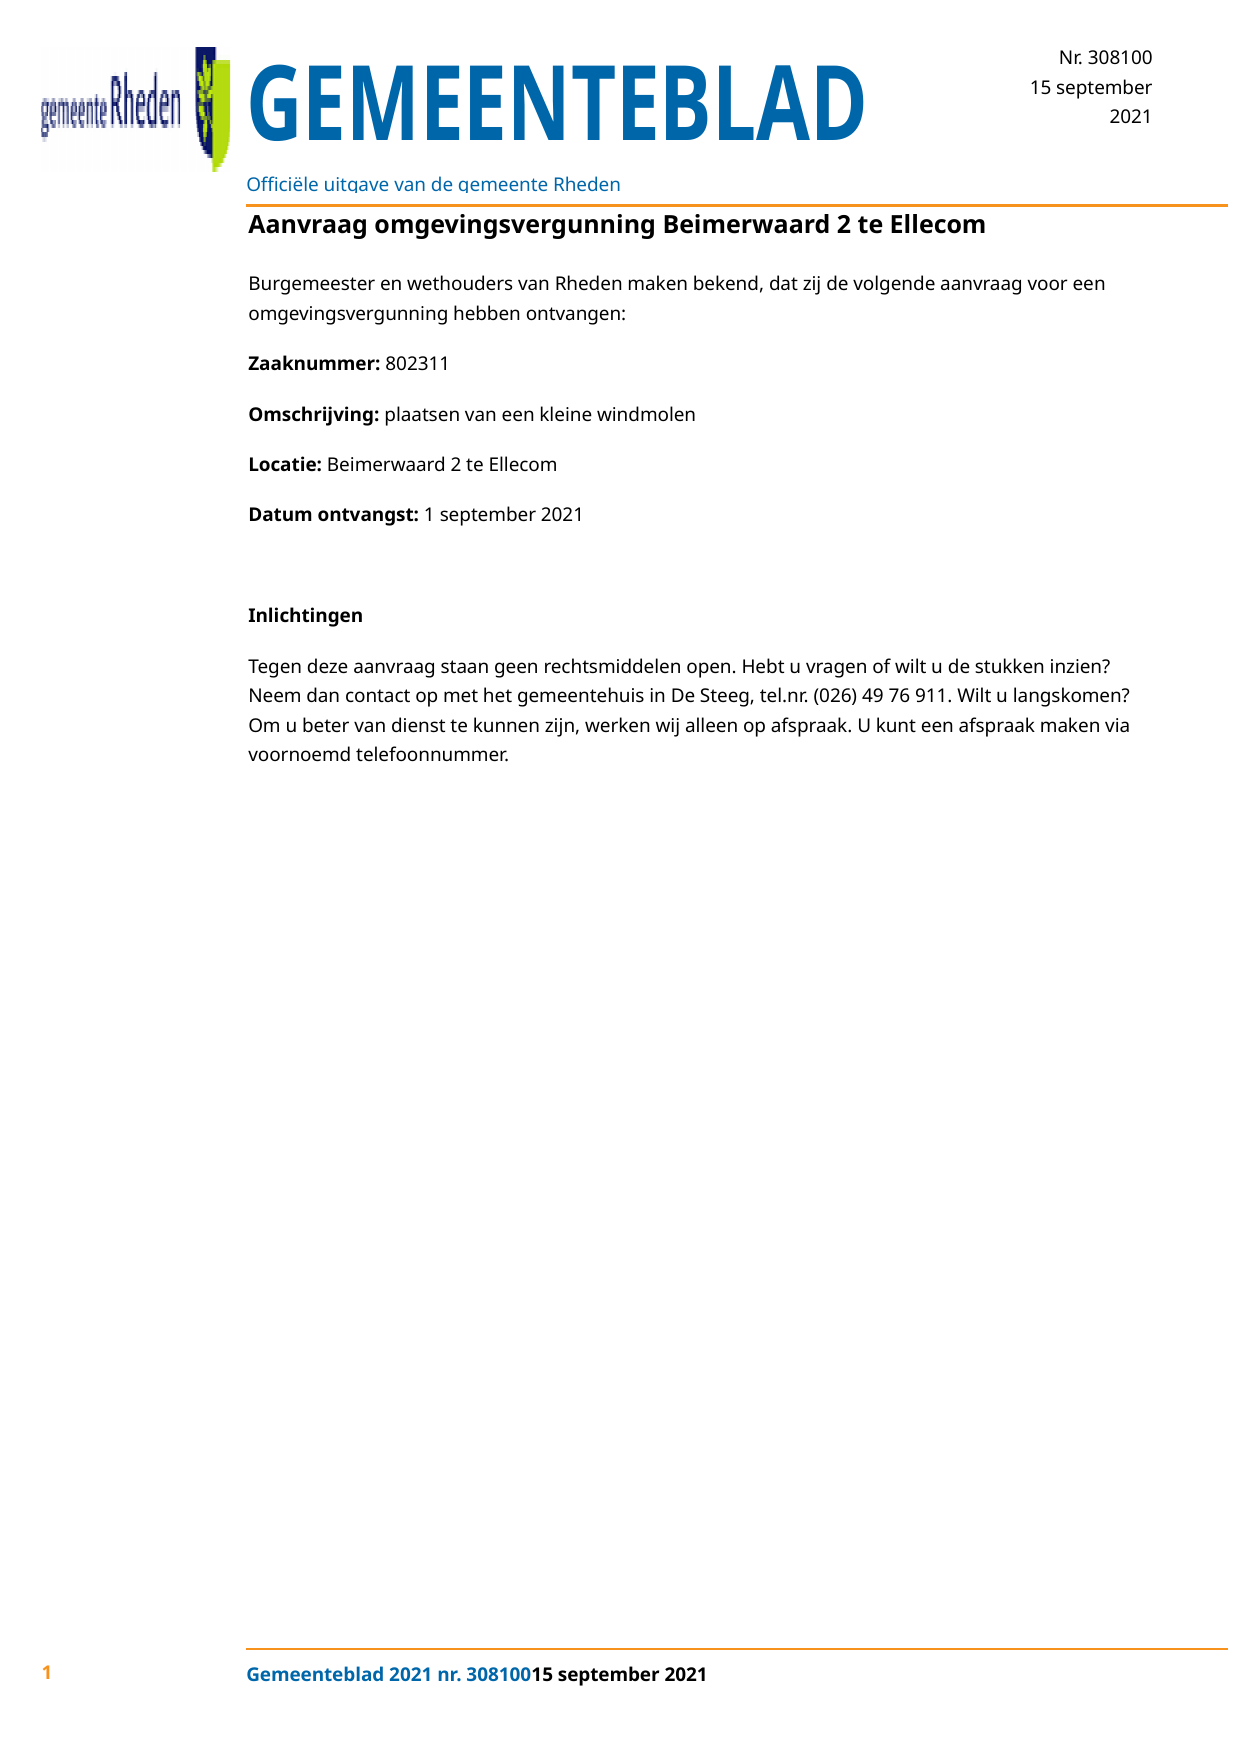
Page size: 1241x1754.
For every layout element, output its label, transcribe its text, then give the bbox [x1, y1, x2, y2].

text Datum ontvangst: 1 september 2021 [248, 502, 1152, 527]
text Aanvraag omgevingsvergunning Beimerwaard 2 te Ellecom [248, 207, 1152, 241]
text Inlichtingen [248, 602, 1152, 628]
text Locatie: Beimerwaard 2 te Ellecom [248, 451, 1152, 477]
text Tegen deze aanvraag staan geen rechtsmiddelen open. Hebt u vragen of wilt u de stukken inzien? Neem dan contact op met het gemeentehuis in De Steeg, tel.nr. (026) 49 76 911. Wilt u langskomen? Om u beter van dienst te kunnen zijn, werken wij alleen op afspraak. U kunt een afspraak maken via voornoemd telefoonnummer. [248, 653, 1152, 767]
picture [41, 47, 231, 172]
text Omschrijving: plaatsen van een kleine windmolen [248, 401, 1152, 426]
text Burgemeester en wethouders van Rheden maken bekend, dat zij de volgende aanvraag voor een omgevingsvergunning hebben ontvangen: [248, 270, 1152, 326]
text Zaaknummer: 802311 [248, 350, 1152, 376]
